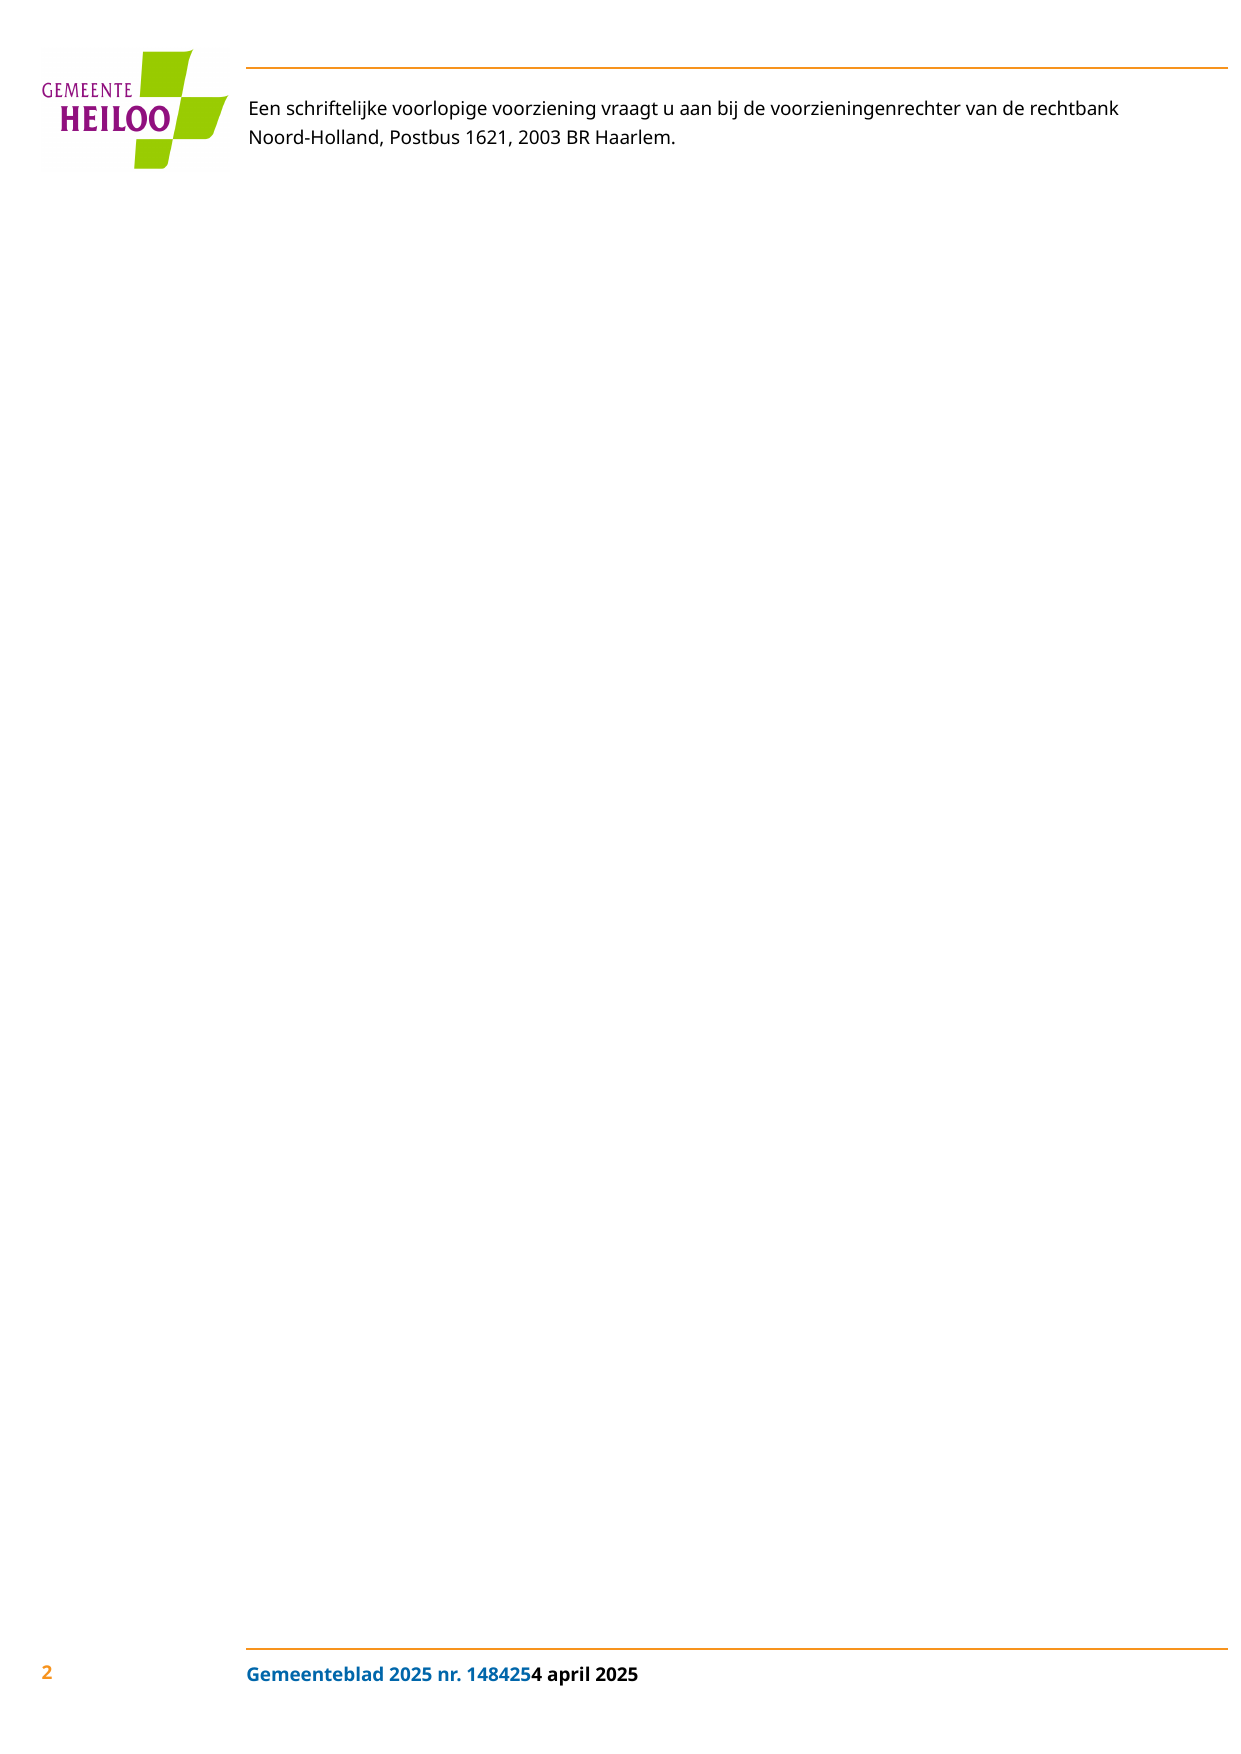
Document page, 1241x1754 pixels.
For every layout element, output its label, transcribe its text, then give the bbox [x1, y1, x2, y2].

picture [41, 47, 231, 172]
text Een schriftelijke voorlopige voorziening vraagt u aan bij de voorzieningenrechter van de rechtbank Noord-Holland, Postbus 1621, 2003 BR Haarlem. [248, 95, 1152, 150]
